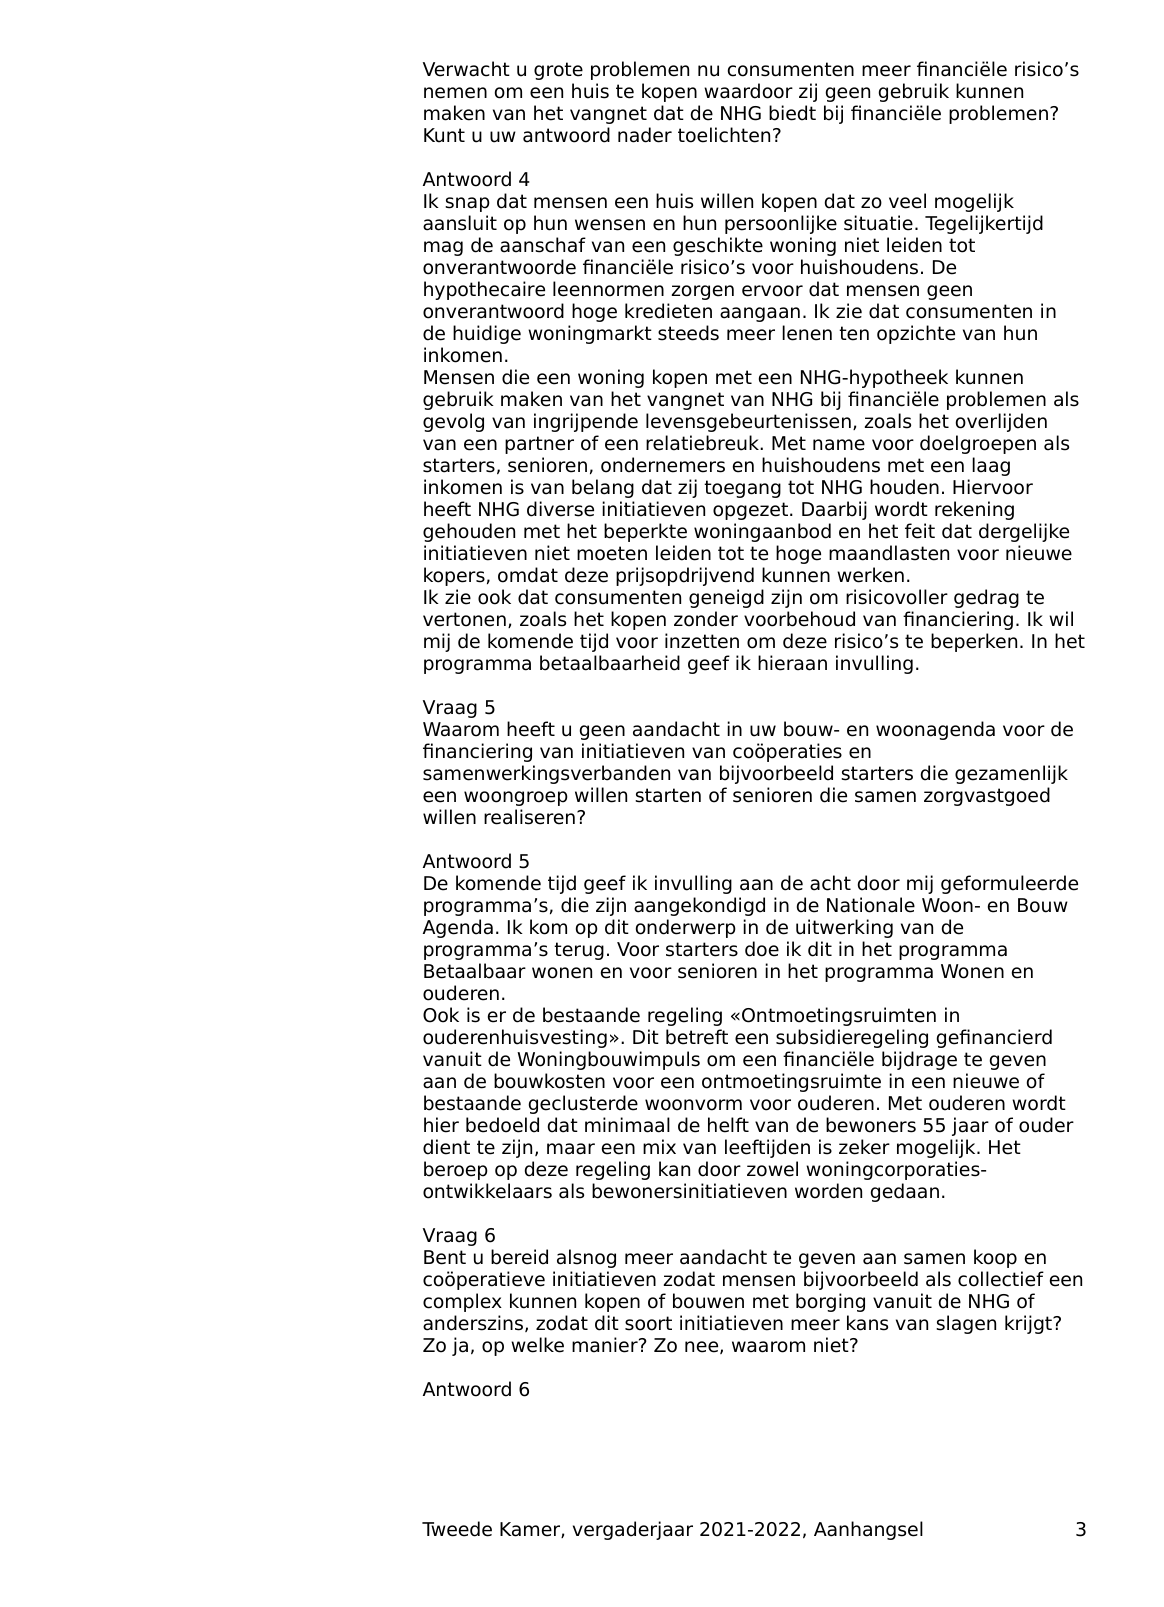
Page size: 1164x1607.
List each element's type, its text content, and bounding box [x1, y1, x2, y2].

text Ik zie ook dat consumenten geneigd zijn om risicovoller gedrag te vertonen, zoals het kopen zonder voorbehoud van financiering. Ik wil mij de komende tijd voor inzetten om deze risico’s te beperken. In het programma betaalbaarheid geef ik hieraan invulling. [422, 587, 1087, 675]
text Verwacht u grote problemen nu consumenten meer financiële risico’s nemen om een huis te kopen waardoor zij geen gebruik kunnen maken van het vangnet dat de NHG biedt bij financiële problemen? Kunt u uw antwoord nader toelichten? [422, 59, 1087, 147]
text Mensen die een woning kopen met een NHG-hypotheek kunnen gebruik maken van het vangnet van NHG bij financiële problemen als gevolg van ingrijpende levensgebeurtenissen, zoals het overlijden van een partner of een relatiebreuk. Met name voor doelgroepen als starters, senioren, ondernemers en huishoudens met een laag inkomen is van belang dat zij toegang tot NHG houden. Hiervoor heeft NHG diverse initiatieven opgezet. Daarbij wordt rekening gehouden met het beperkte woningaanbod en het feit dat dergelijke initiatieven niet moeten leiden tot te hoge maandlasten voor nieuwe kopers, omdat deze prijsopdrijvend kunnen werken. [422, 367, 1087, 587]
text Ik snap dat mensen een huis willen kopen dat zo veel mogelijk aansluit op hun wensen en hun persoonlijke situatie. Tegelijkertijd mag de aanschaf van een geschikte woning niet leiden tot onverantwoorde financiële risico’s voor huishoudens. De hypothecaire leennormen zorgen ervoor dat mensen geen onverantwoord hoge kredieten aangaan. Ik zie dat consumenten in de huidige woningmarkt steeds meer lenen ten opzichte van hun inkomen. [422, 191, 1087, 367]
text Antwoord 4 [422, 169, 1087, 191]
text Antwoord 6 [422, 1379, 1087, 1401]
text Antwoord 5 [422, 851, 1087, 873]
text De komende tijd geef ik invulling aan de acht door mij geformuleerde programma’s, die zijn aangekondigd in de Nationale Woon- en Bouw Agenda. Ik kom op dit onderwerp in de uitwerking van de programma’s terug. Voor starters doe ik dit in het programma Betaalbaar wonen en voor senioren in het programma Wonen en ouderen. [422, 873, 1087, 1005]
text Ook is er de bestaande regeling «Ontmoetingsruimten in ouderenhuisvesting». Dit betreft een subsidieregeling gefinancierd vanuit de Woningbouwimpuls om een financiële bijdrage te geven aan de bouwkosten voor een ontmoetingsruimte in een nieuwe of bestaande geclusterde woonvorm voor ouderen. Met ouderen wordt hier bedoeld dat minimaal de helft van de bewoners 55 jaar of ouder dient te zijn, maar een mix van leeftijden is zeker mogelijk. Het beroep op deze regeling kan door zowel woningcorporaties- ontwikkelaars als bewonersinitiatieven worden gedaan. [422, 1005, 1087, 1203]
text Waarom heeft u geen aandacht in uw bouw- en woonagenda voor de financiering van initiatieven van coöperaties en samenwerkingsverbanden van bijvoorbeeld starters die gezamenlijk een woongroep willen starten of senioren die samen zorgvastgoed willen realiseren? [422, 719, 1087, 829]
text Bent u bereid alsnog meer aandacht te geven aan samen koop en coöperatieve initiatieven zodat mensen bijvoorbeeld als collectief een complex kunnen kopen of bouwen met borging vanuit de NHG of anderszins, zodat dit soort initiatieven meer kans van slagen krijgt? Zo ja, op welke manier? Zo nee, waarom niet? [422, 1247, 1087, 1357]
text Vraag 5 [422, 697, 1087, 719]
text Vraag 6 [422, 1225, 1087, 1247]
